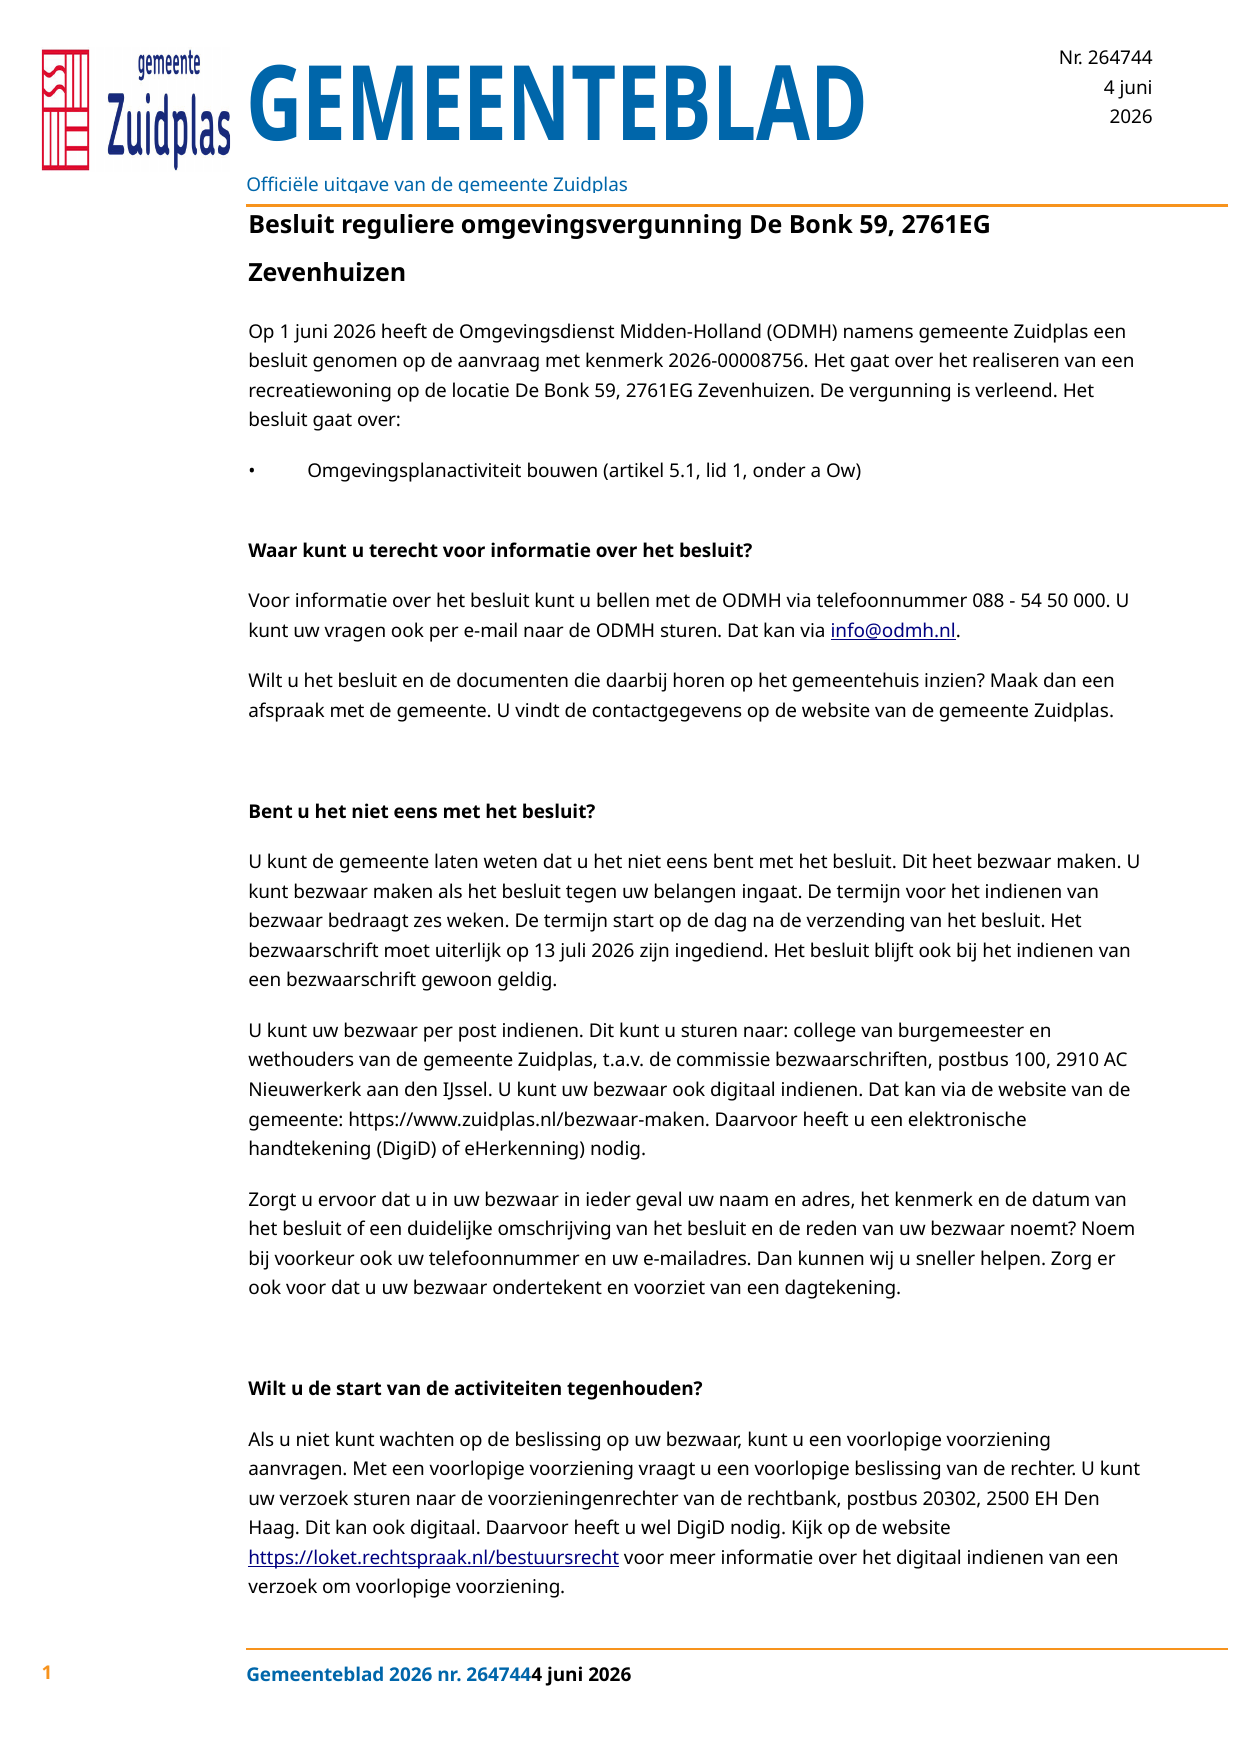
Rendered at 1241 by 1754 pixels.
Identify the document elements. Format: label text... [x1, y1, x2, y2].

text U kunt uw bezwaar per post indienen. Dit kunt u sturen naar: college van burgemeester en wethouders van de gemeente Zuidplas, t.a.v. de commissie bezwaarschriften, postbus 100, 2910 AC Nieuwerkerk aan den IJssel. U kunt uw bezwaar ook digitaal indienen. Dat kan via de website van de gemeente: https://www.zuidplas.nl/bezwaar-maken. Daarvoor heeft u een elektronische handtekening (DigiD) of eHerkenning) nodig. [248, 1017, 1152, 1161]
list Omgevingsplanactiviteit bouwen (artikel 5.1, lid 1, onder a Ow) [248, 457, 1152, 483]
text U kunt de gemeente laten weten dat u het niet eens bent met het besluit. Dit heet bezwaar maken. U kunt bezwaar maken als het besluit tegen uw belangen ingaat. De termijn voor het indienen van bezwaar bedraagt zes weken. De termijn start op de dag na de verzending van het besluit. Het bezwaarschrift moet uiterlijk op 13 juli 2026 zijn ingediend. Het besluit blijft ook bij het indienen van een bezwaarschrift gewoon geldig. [248, 848, 1152, 992]
text Waar kunt u terecht voor informatie over het besluit? [248, 537, 1152, 563]
picture [41, 47, 231, 172]
text Als u niet kunt wachten op de beslissing op uw bezwaar, kunt u een voorlopige voorziening aanvragen. Met een voorlopige voorziening vraagt u een voorlopige beslissing van de rechter. U kunt uw verzoek sturen naar de voorzieningenrechter van de rechtbank, postbus 20302, 2500 EH Den Haag. Dit kan ook digitaal. Daarvoor heeft u wel DigiD nodig. Kijk op de website https://loket.rechtspraak.nl/bestuursrecht voor meer informatie over het digitaal indienen van een verzoek om voorlopige voorziening. [248, 1426, 1152, 1599]
text Wilt u het besluit en de documenten die daarbij horen op het gemeentehuis inzien? Maak dan een afspraak met de gemeente. U vindt de contactgegevens op de website van de gemeente Zuidplas. [248, 667, 1152, 723]
text Besluit reguliere omgevingsvergunning De Bonk 59, 2761EG Zevenhuizen [248, 207, 1152, 288]
text Zorgt u ervoor dat u in uw bezwaar in ieder geval uw naam en adres, het kenmerk en de datum van het besluit of een duidelijke omschrijving van het besluit en de reden van uw bezwaar noemt? Noem bij voorkeur ook uw telefoonnummer en uw e-mailadres. Dan kunnen wij u sneller helpen. Zorg er ook voor dat u uw bezwaar ondertekent en voorziet van een dagtekening. [248, 1186, 1152, 1300]
text Bent u het niet eens met het besluit? [248, 798, 1152, 824]
text Wilt u de start van de activiteiten tegenhouden? [248, 1375, 1152, 1401]
text Op 1 juni 2026 heeft de Omgevingsdienst Midden-Holland (ODMH) namens gemeente Zuidplas een besluit genomen op de aanvraag met kenmerk 2026-00008756. Het gaat over het realiseren van een recreatiewoning op de locatie De Bonk 59, 2761EG Zevenhuizen. De vergunning is verleend. Het besluit gaat over: [248, 318, 1152, 432]
text Voor informatie over het besluit kunt u bellen met de ODMH via telefoonnummer 088 - 54 50 000. U kunt uw vragen ook per e-mail naar de ODMH sturen. Dat kan via info@odmh.nl. [248, 587, 1152, 643]
